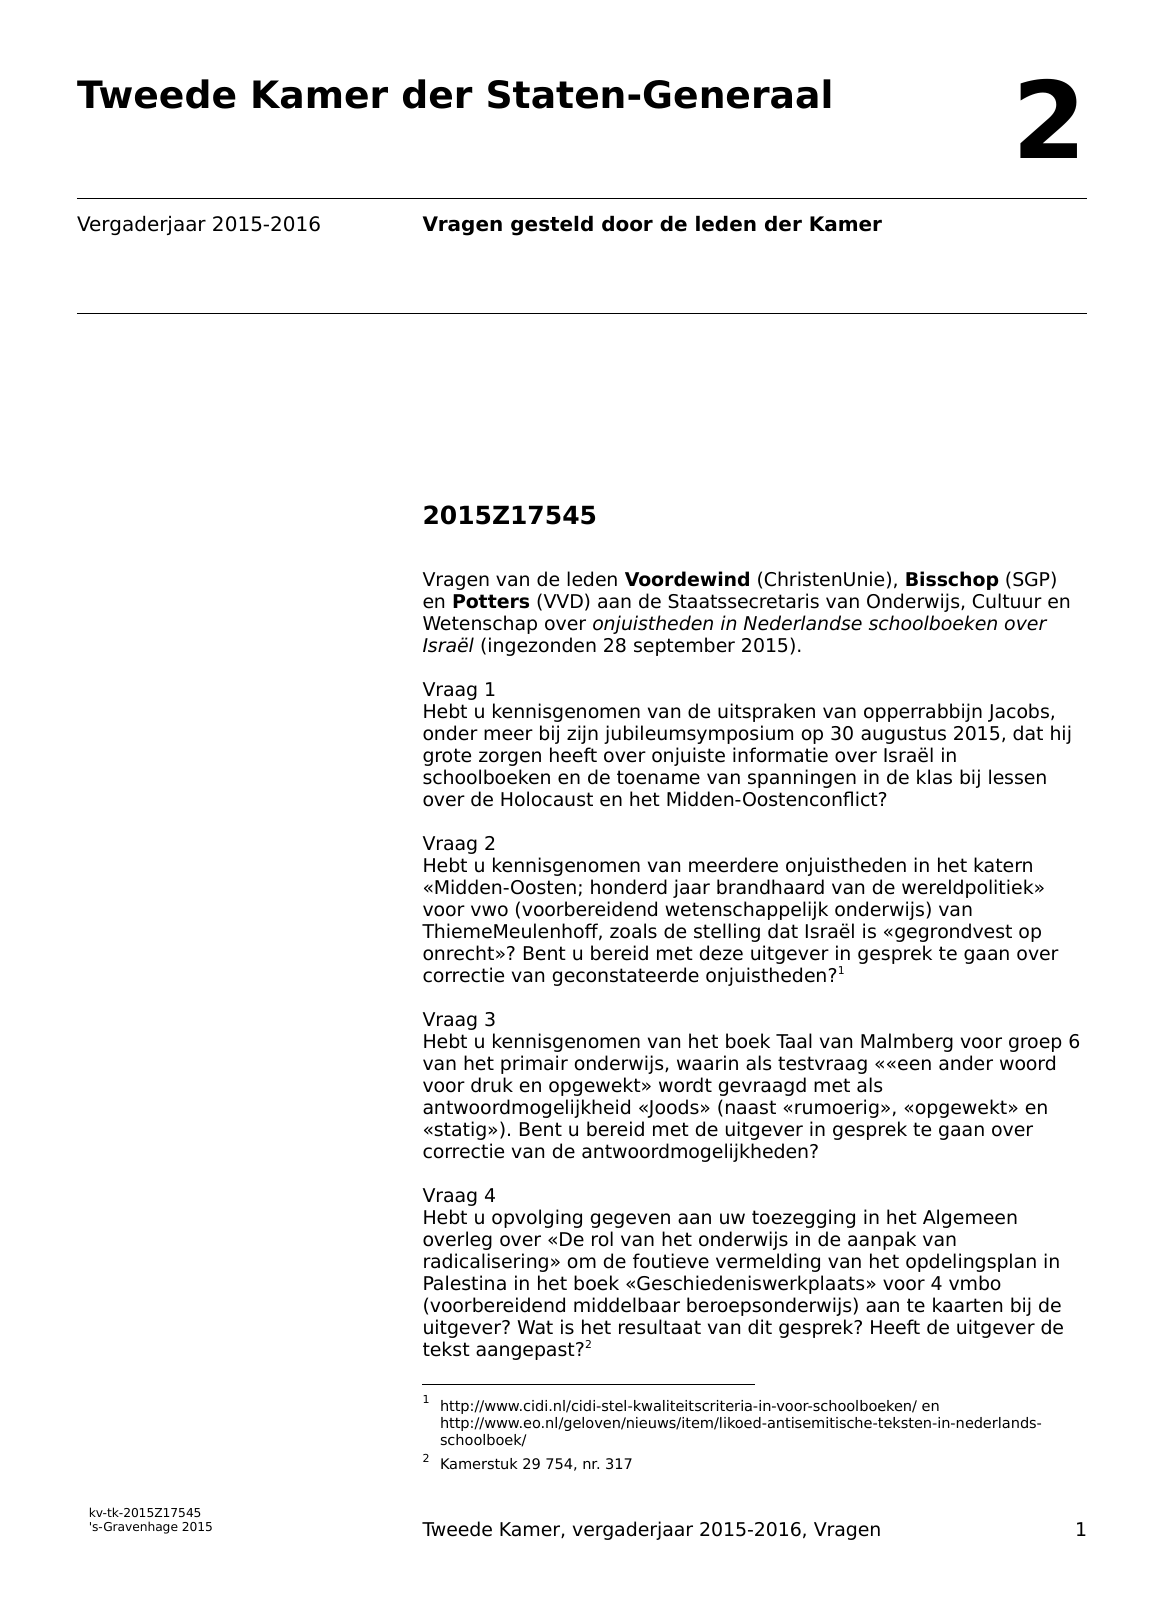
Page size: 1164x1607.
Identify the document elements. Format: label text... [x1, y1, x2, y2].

text Vraag 1 [422, 679, 1087, 701]
text Hebt u kennisgenomen van de uitspraken van opperrabbijn Jacobs, onder meer bij zijn jubileumsymposium op 30 augustus 2015, dat hij grote zorgen heeft over onjuiste informatie over Israël in schoolboeken en de toename van spanningen in de klas bij lessen over de Holocaust en het Midden-Oostenconflict? [422, 701, 1087, 811]
text Hebt u opvolging gegeven aan uw toezegging in het Algemeen overleg over «De rol van het onderwijs in de aanpak van radicalisering» om de foutieve vermelding van het opdelingsplan in Palestina in het boek «Geschiedeniswerkplaats» voor 4 vmbo (voorbereidend middelbaar beroepsonderwijs) aan te kaarten bij de uitgever? Wat is het resultaat van dit gesprek? Heeft de uitgever de tekst aangepast? [422, 1207, 1087, 1361]
table_cell Vergaderjaar 2015-2016 [77, 199, 422, 313]
text Vraag 3 [422, 1009, 1087, 1031]
text Hebt u kennisgenomen van het boek Taal van Malmberg voor groep 6 van het primair onderwijs, waarin als testvraag ««een ander woord voor druk en opgewekt» wordt gevraagd met als antwoordmogelijkheid «Joods» (naast «rumoerig», «opgewekt» en «statig»). Bent u bereid met de uitgever in gesprek te gaan over correctie van de antwoordmogelijkheden? [422, 1031, 1087, 1163]
text Vraag 2 [422, 833, 1087, 855]
table_cell Vragen gesteld door de leden der Kamer [422, 199, 1087, 313]
text 's-Gravenhage 2015 [88, 1520, 323, 1534]
text Hebt u kennisgenomen van meerdere onjuistheden in het katern «Midden-Oosten; honderd jaar brandhaard van de wereldpolitiek» voor vwo (voorbereidend wetenschappelijk onderwijs) van ThiemeMeulenhoff, zoals de stelling dat Israël is «gegrondvest op onrecht»? Bent u bereid met deze uitgever in gesprek te gaan over correctie van geconstateerde onjuistheden? [422, 855, 1087, 987]
table_header 2 [886, 59, 1087, 198]
text Vragen van de leden Voordewind (ChristenUnie), Bisschop (SGP) en Potters (VVD) aan de Staatssecretaris van Onderwijs, Cultuur en Wetenschap over onjuistheden in Nederlandse schoolboeken over Israël (ingezonden 28 september 2015). [422, 569, 1087, 657]
text 2015Z17545 [422, 501, 1087, 531]
text http://www.cidi.nl/cidi-stel-kwaliteitscriteria-in-voor-schoolboeken/ en http://www.eo.nl/geloven/nieuws/item/likoed-antisemitische-teksten-in-nederlands-schoolboek/ [422, 1393, 1087, 1449]
text kv-tk-2015Z17545 [88, 1506, 323, 1520]
text Kamerstuk 29 754, nr. 317 [422, 1452, 1087, 1474]
text Vraag 4 [422, 1185, 1087, 1207]
table_header Tweede Kamer der Staten-Generaal [77, 59, 886, 198]
